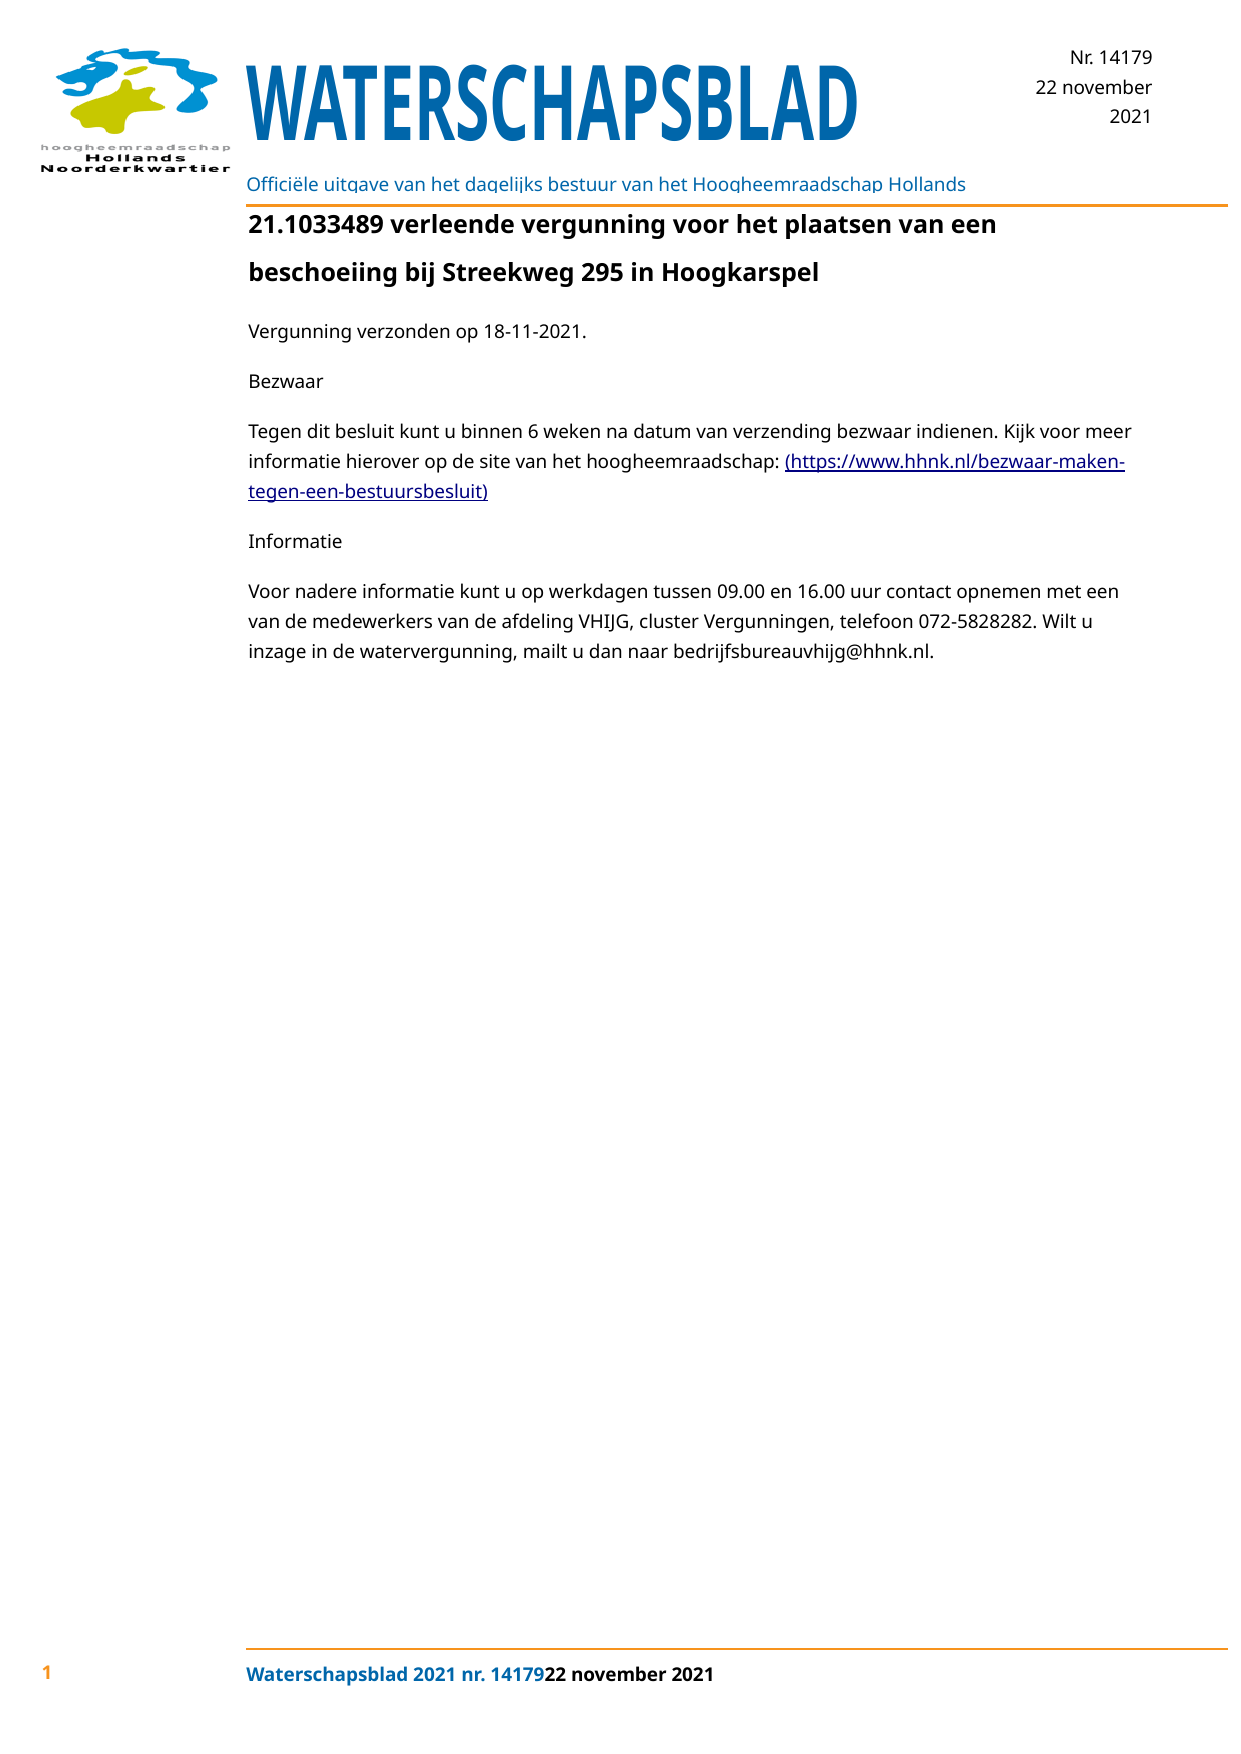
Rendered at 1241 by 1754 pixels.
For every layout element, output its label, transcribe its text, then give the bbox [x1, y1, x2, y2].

text Vergunning verzonden op 18-11-2021. [248, 318, 1152, 344]
text Tegen dit besluit kunt u binnen 6 weken na datum van verzending bezwaar indienen. Kijk voor meer informatie hierover op de site van het hoogheemraadschap: (https://www.hhnk.nl/bezwaar-maken-tegen-een-bestuursbesluit) [248, 419, 1152, 504]
text 21.1033489 verleende vergunning voor het plaatsen van een beschoeiing bij Streekweg 295 in Hoogkarspel [248, 207, 1152, 288]
picture [41, 47, 231, 172]
text Bezwaar [248, 368, 1152, 394]
text Voor nadere informatie kunt u op werkdagen tussen 09.00 en 16.00 uur contact opnemen met een van de medewerkers van de afdeling VHIJG, cluster Vergunningen, telefoon 072-5828282. Wilt u inzage in de watervergunning, mailt u dan naar bedrijfsbureauvhijg@hhnk.nl. [248, 579, 1152, 664]
text Informatie [248, 528, 1152, 554]
